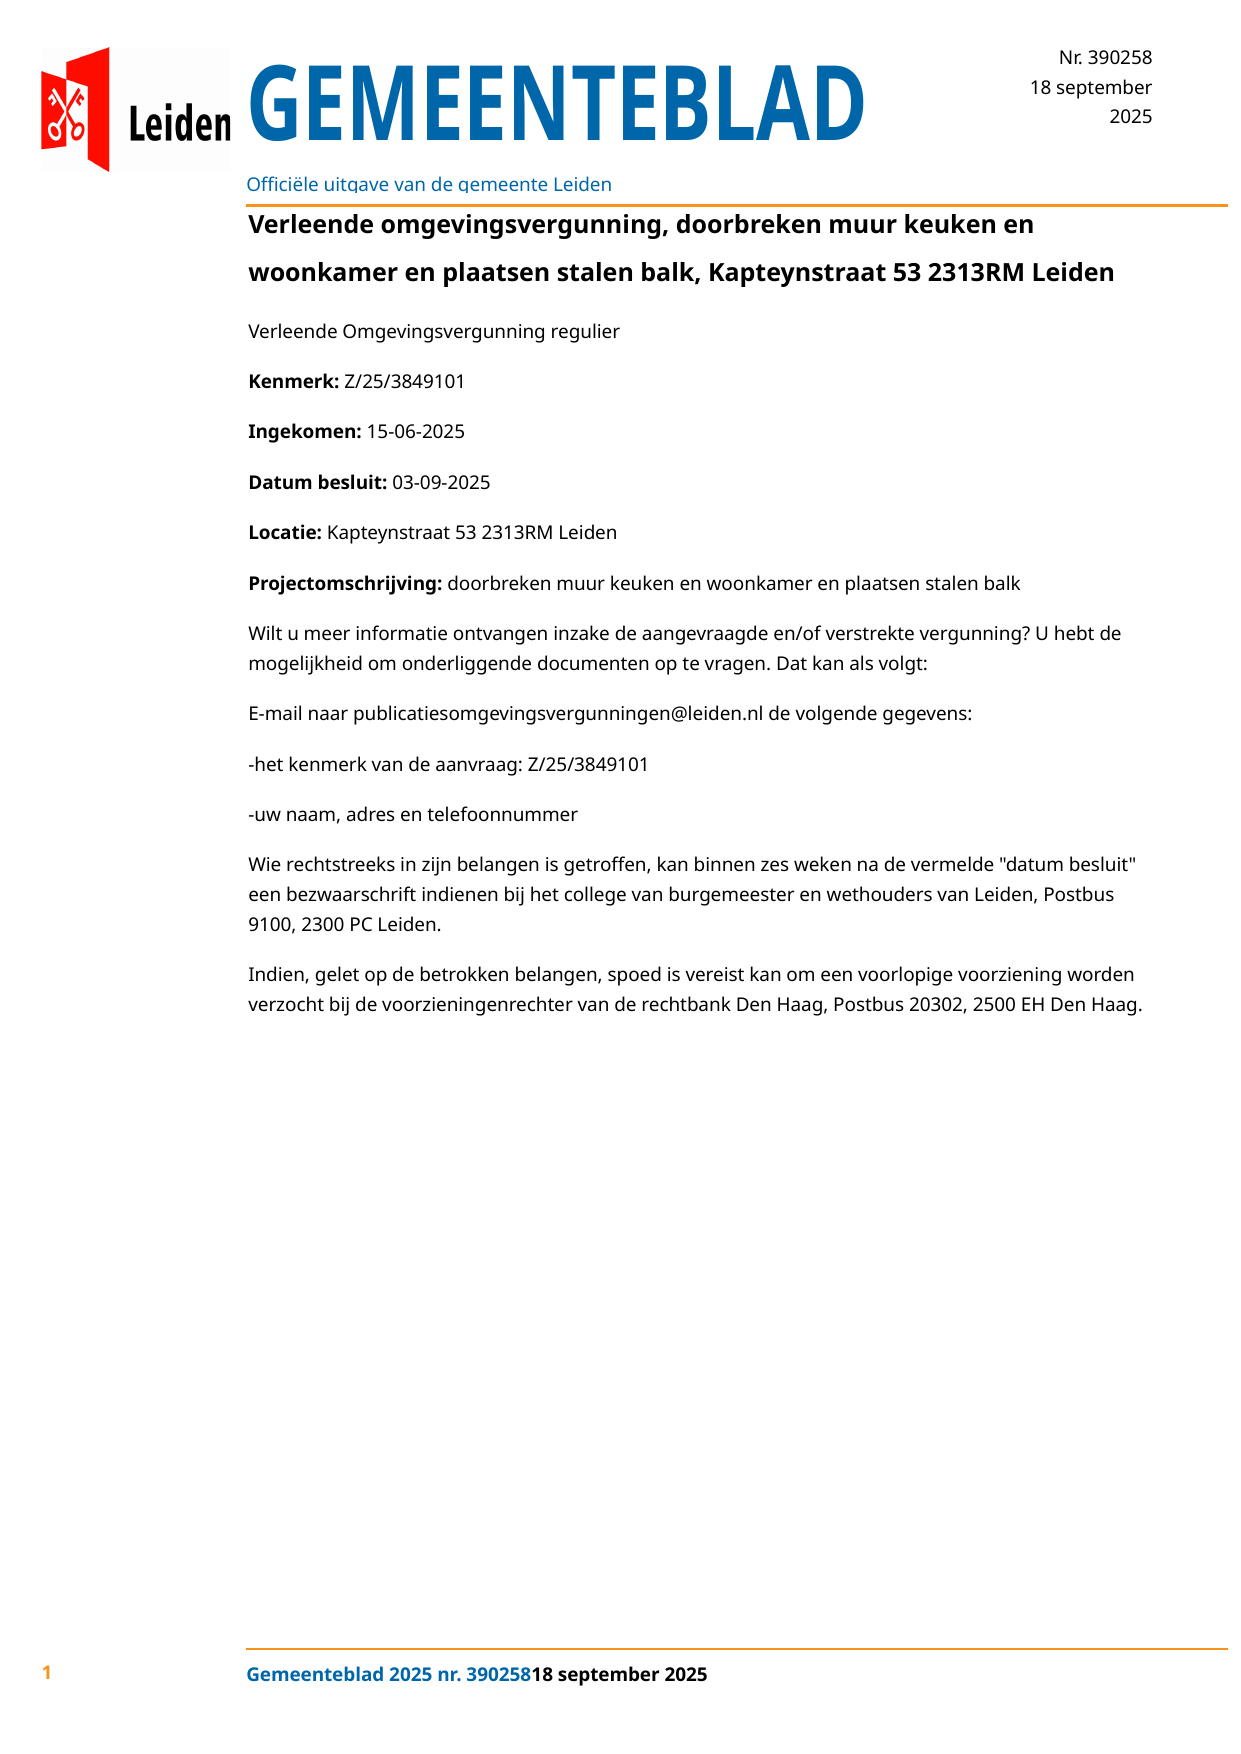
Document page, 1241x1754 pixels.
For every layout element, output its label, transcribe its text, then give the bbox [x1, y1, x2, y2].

text Indien, gelet op de betrokken belangen, spoed is vereist kan om een voorlopige voorziening worden verzocht bij de voorzieningenrechter van de rechtbank Den Haag, Postbus 20302, 2500 EH Den Haag. [248, 961, 1152, 1017]
text Wilt u meer informatie ontvangen inzake de aangevraagde en/of verstrekte vergunning? U hebt de mogelijkheid om onderliggende documenten op te vragen. Dat kan als volgt: [248, 620, 1152, 676]
text Ingekomen: 15-06-2025 [248, 419, 1152, 444]
text -het kenmerk van de aanvraag: Z/25/3849101 [248, 751, 1152, 777]
text Verleende omgevingsvergunning, doorbreken muur keuken en woonkamer en plaatsen stalen balk, Kapteynstraat 53 2313RM Leiden [248, 207, 1152, 288]
text E-mail naar publicatiesomgevingsvergunningen@leiden.nl de volgende gegevens: [248, 700, 1152, 726]
text Locatie: Kapteynstraat 53 2313RM Leiden [248, 519, 1152, 545]
text Datum besluit: 03-09-2025 [248, 469, 1152, 495]
text Projectomschrijving: doorbreken muur keuken en woonkamer en plaatsen stalen balk [248, 570, 1152, 596]
text Verleende Omgevingsvergunning regulier [248, 318, 1152, 344]
picture [41, 47, 231, 172]
text Kenmerk: Z/25/3849101 [248, 368, 1152, 394]
text -uw naam, adres en telefoonnummer [248, 801, 1152, 827]
text Wie rechtstreeks in zijn belangen is getroffen, kan binnen zes weken na de vermelde "datum besluit" een bezwaarschrift indienen bij het college van burgemeester en wethouders van Leiden, Postbus 9100, 2300 PC Leiden. [248, 852, 1152, 937]
